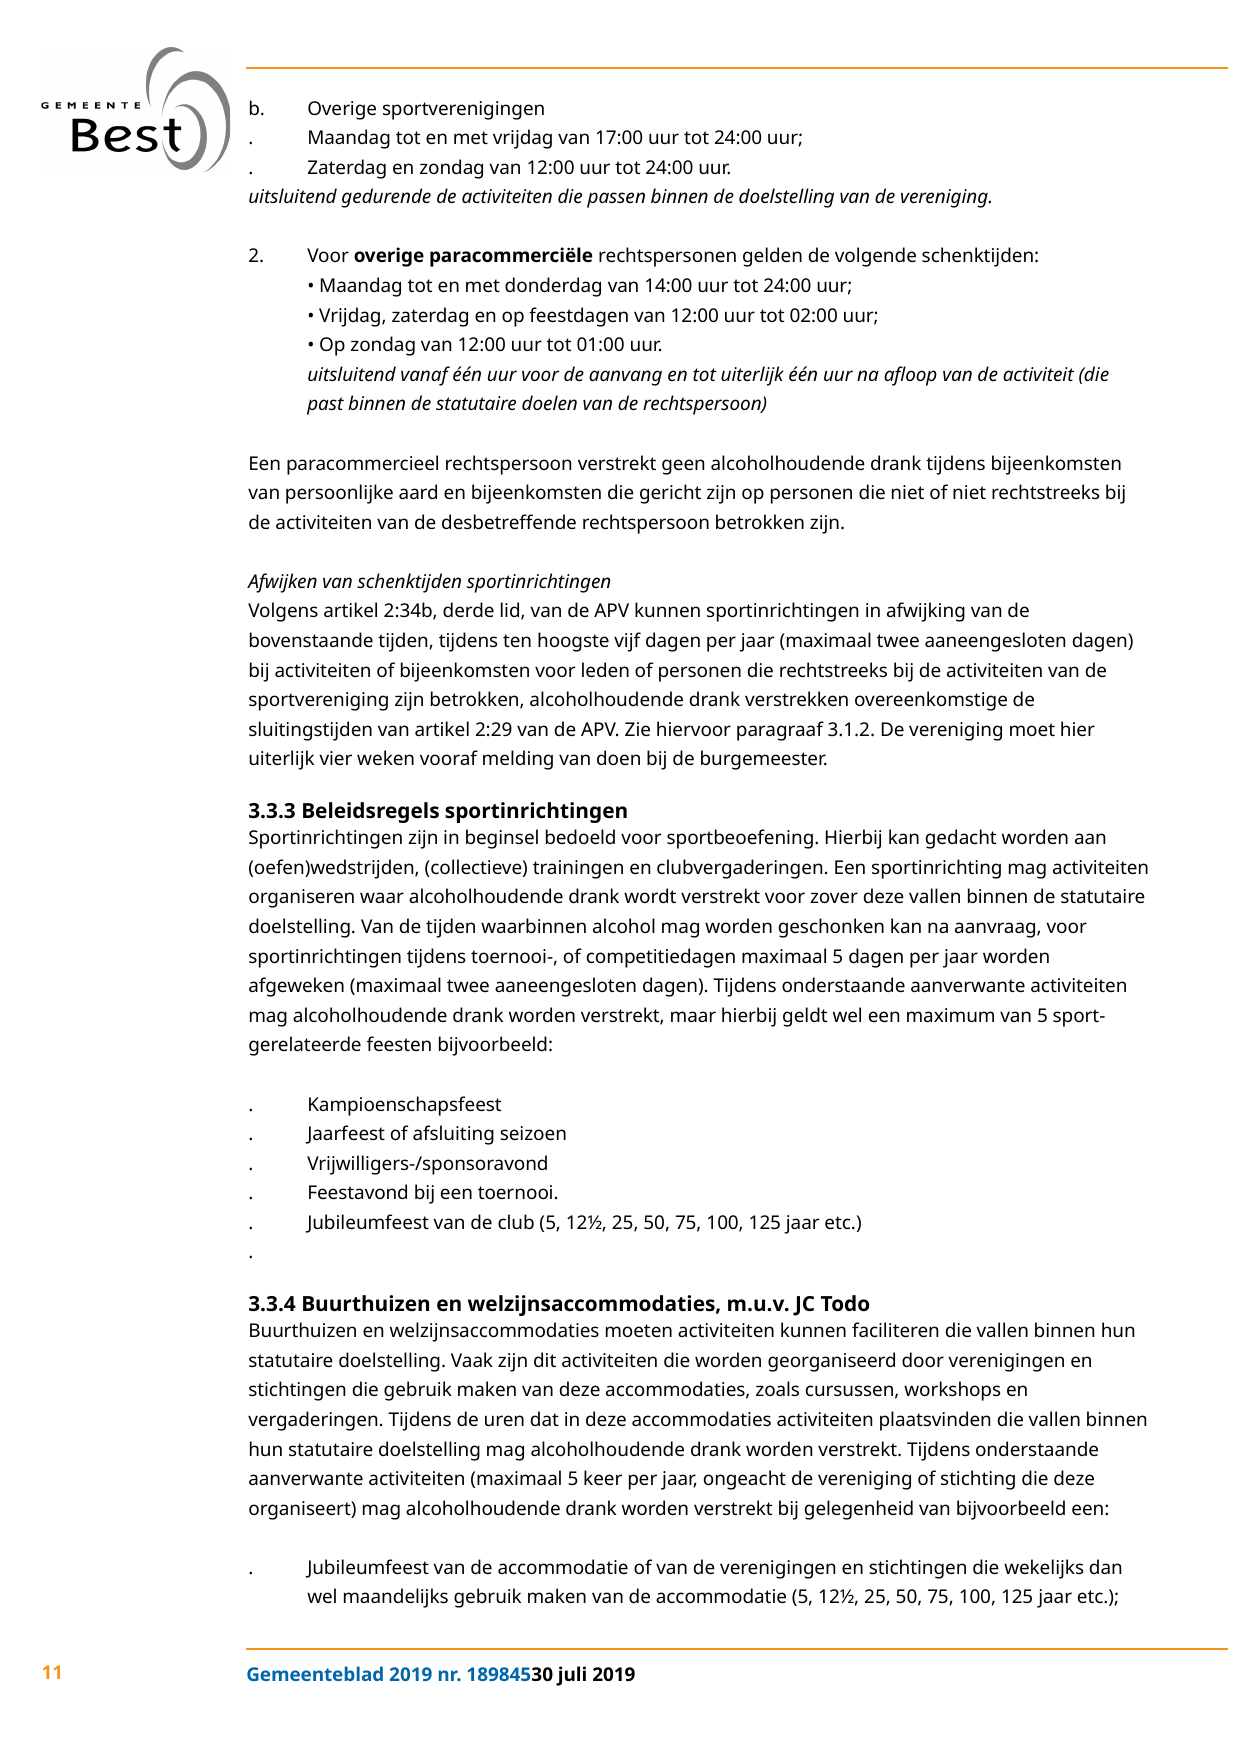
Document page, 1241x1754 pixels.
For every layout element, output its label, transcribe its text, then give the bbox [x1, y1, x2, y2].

list Kampioenschapsfeest [248, 1091, 1152, 1116]
text Afwijken van schenktijden sportinrichtingen [248, 568, 1152, 594]
list Maandag tot en met vrijdag van 17:00 uur tot 24:00 uur; [248, 124, 1152, 150]
list Jubileumfeest van de accommodatie of van de verenigingen en stichtingen die wekelijks dan wel maandelijks gebruik maken van de accommodatie (5, 12½, 25, 50, 75, 100, 125 jaar etc.); [248, 1554, 1152, 1609]
list • Op zondag van 12:00 uur tot 01:00 uur. [248, 331, 1152, 357]
list Voor overige paracommerciële rechtspersonen gelden de volgende schenktijden: [248, 243, 1152, 268]
list Overige sportverenigingen [248, 95, 1152, 121]
list uitsluitend vanaf één uur voor de aanvang en tot uiterlijk één uur na afloop van de activiteit (die past binnen de statutaire doelen van de rechtspersoon) [248, 361, 1152, 416]
text 3.3.3 Beleidsregels sportinrichtingen [248, 796, 1152, 824]
list Jubileumfeest van de club (5, 12½, 25, 50, 75, 100, 125 jaar etc.) [248, 1209, 1152, 1235]
list • Vrijdag, zaterdag en op feestdagen van 12:00 uur tot 02:00 uur; [248, 302, 1152, 328]
text Sportinrichtingen zijn in beginsel bedoeld voor sportbeoefening. Hierbij kan gedacht worden aan (oefen)wedstrijden, (collectieve) trainingen en clubvergaderingen. Een sportinrichting mag activiteiten organiseren waar alcoholhoudende drank wordt verstrekt voor zover deze vallen binnen de statutaire doelstelling. Van de tijden waarbinnen alcohol mag worden geschonken kan na aanvraag, voor sportinrichtingen tijdens toernooi-, of competitiedagen maximaal 5 dagen per jaar worden afgeweken (maximaal twee aaneengesloten dagen). Tijdens onderstaande aanverwante activiteiten mag alcoholhoudende drank worden verstrekt, maar hierbij geldt wel een maximum van 5 sport-gerelateerde feesten bijvoorbeeld: [248, 824, 1152, 1057]
list Zaterdag en zondag van 12:00 uur tot 24:00 uur. [248, 154, 1152, 180]
picture [41, 47, 231, 172]
list Vrijwilligers-/sponsoravond [248, 1150, 1152, 1176]
list Jaarfeest of afsluiting seizoen [248, 1120, 1152, 1146]
list • Maandag tot en met donderdag van 14:00 uur tot 24:00 uur; [248, 272, 1152, 298]
list Feestavond bij een toernooi. [248, 1179, 1152, 1205]
text Een paracommercieel rechtspersoon verstrekt geen alcoholhoudende drank tijdens bijeenkomsten van persoonlijke aard en bijeenkomsten die gericht zijn op personen die niet of niet rechtstreeks bij de activiteiten van de desbetreffende rechtspersoon betrokken zijn. [248, 450, 1152, 535]
text Volgens artikel 2:34b, derde lid, van de APV kunnen sportinrichtingen in afwijking van de bovenstaande tijden, tijdens ten hoogste vijf dagen per jaar (maximaal twee aaneengesloten dagen) bij activiteiten of bijeenkomsten voor leden of personen die rechtstreeks bij de activiteiten van de sportvereniging zijn betrokken, alcoholhoudende drank verstrekken overeenkomstige de sluitingstijden van artikel 2:29 van de APV. Zie hiervoor paragraaf 3.1.2. De vereniging moet hier uiterlijk vier weken vooraf melding van doen bij de burgemeester. [248, 598, 1152, 771]
text Buurthuizen en welzijnsaccommodaties moeten activiteiten kunnen faciliteren die vallen binnen hun statutaire doelstelling. Vaak zijn dit activiteiten die worden georganiseerd door verenigingen en stichtingen die gebruik maken van deze accommodaties, zoals cursussen, workshops en vergaderingen. Tijdens de uren dat in deze accommodaties activiteiten plaatsvinden die vallen binnen hun statutaire doelstelling mag alcoholhoudende drank worden verstrekt. Tijdens onderstaande aanverwante activiteiten (maximaal 5 keer per jaar, ongeacht de vereniging of stichting die deze organiseert) mag alcoholhoudende drank worden verstrekt bij gelegenheid van bijvoorbeeld een: [248, 1317, 1152, 1521]
text uitsluitend gedurende de activiteiten die passen binnen de doelstelling van de vereniging. [248, 183, 1152, 209]
text 3.3.4 Buurthuizen en welzijnsaccommodaties, m.u.v. JC Todo [248, 1289, 1152, 1317]
